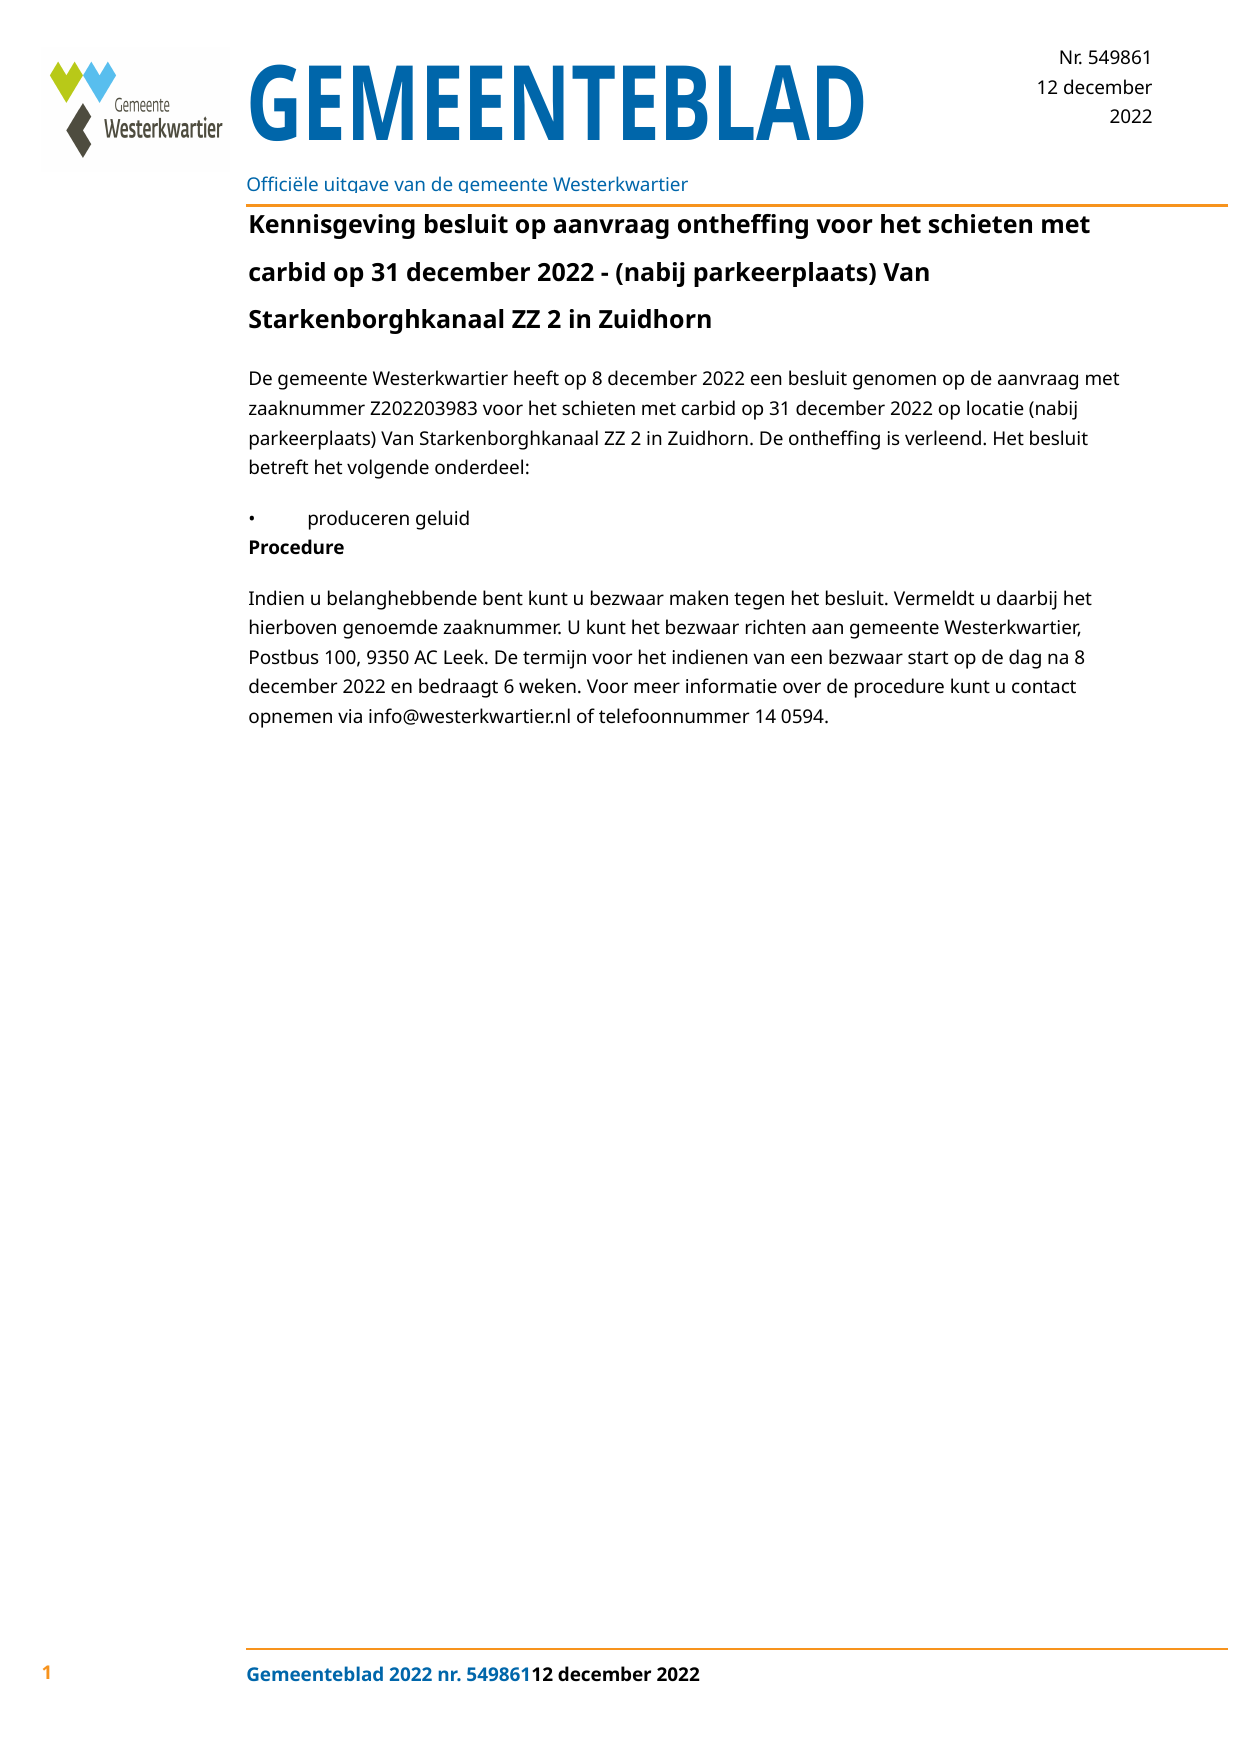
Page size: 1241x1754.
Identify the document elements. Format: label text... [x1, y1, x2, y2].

picture [41, 47, 231, 172]
list produceren geluid [248, 505, 1152, 530]
text Indien u belanghebbende bent kunt u bezwaar maken tegen het besluit. Vermeldt u daarbij het hierboven genoemde zaaknummer. U kunt het bezwaar richten aan gemeente Westerkwartier, Postbus 100, 9350 AC Leek. De termijn voor het indienen van een bezwaar start op de dag na 8 december 2022 en bedraagt 6 weken. Voor meer informatie over de procedure kunt u contact opnemen via info@westerkwartier.nl of telefoonnummer 14 0594. [248, 585, 1152, 729]
text Kennisgeving besluit op aanvraag ontheffing voor het schieten met carbid op 31 december 2022 - (nabij parkeerplaats) Van Starkenborghkanaal ZZ 2 in Zuidhorn [248, 207, 1152, 336]
text Procedure [248, 534, 1152, 560]
text De gemeente Westerkwartier heeft op 8 december 2022 een besluit genomen op de aanvraag met zaaknummer Z202203983 voor het schieten met carbid op 31 december 2022 op locatie (nabij parkeerplaats) Van Starkenborghkanaal ZZ 2 in Zuidhorn. De ontheffing is verleend. Het besluit betreft het volgende onderdeel: [248, 366, 1152, 480]
